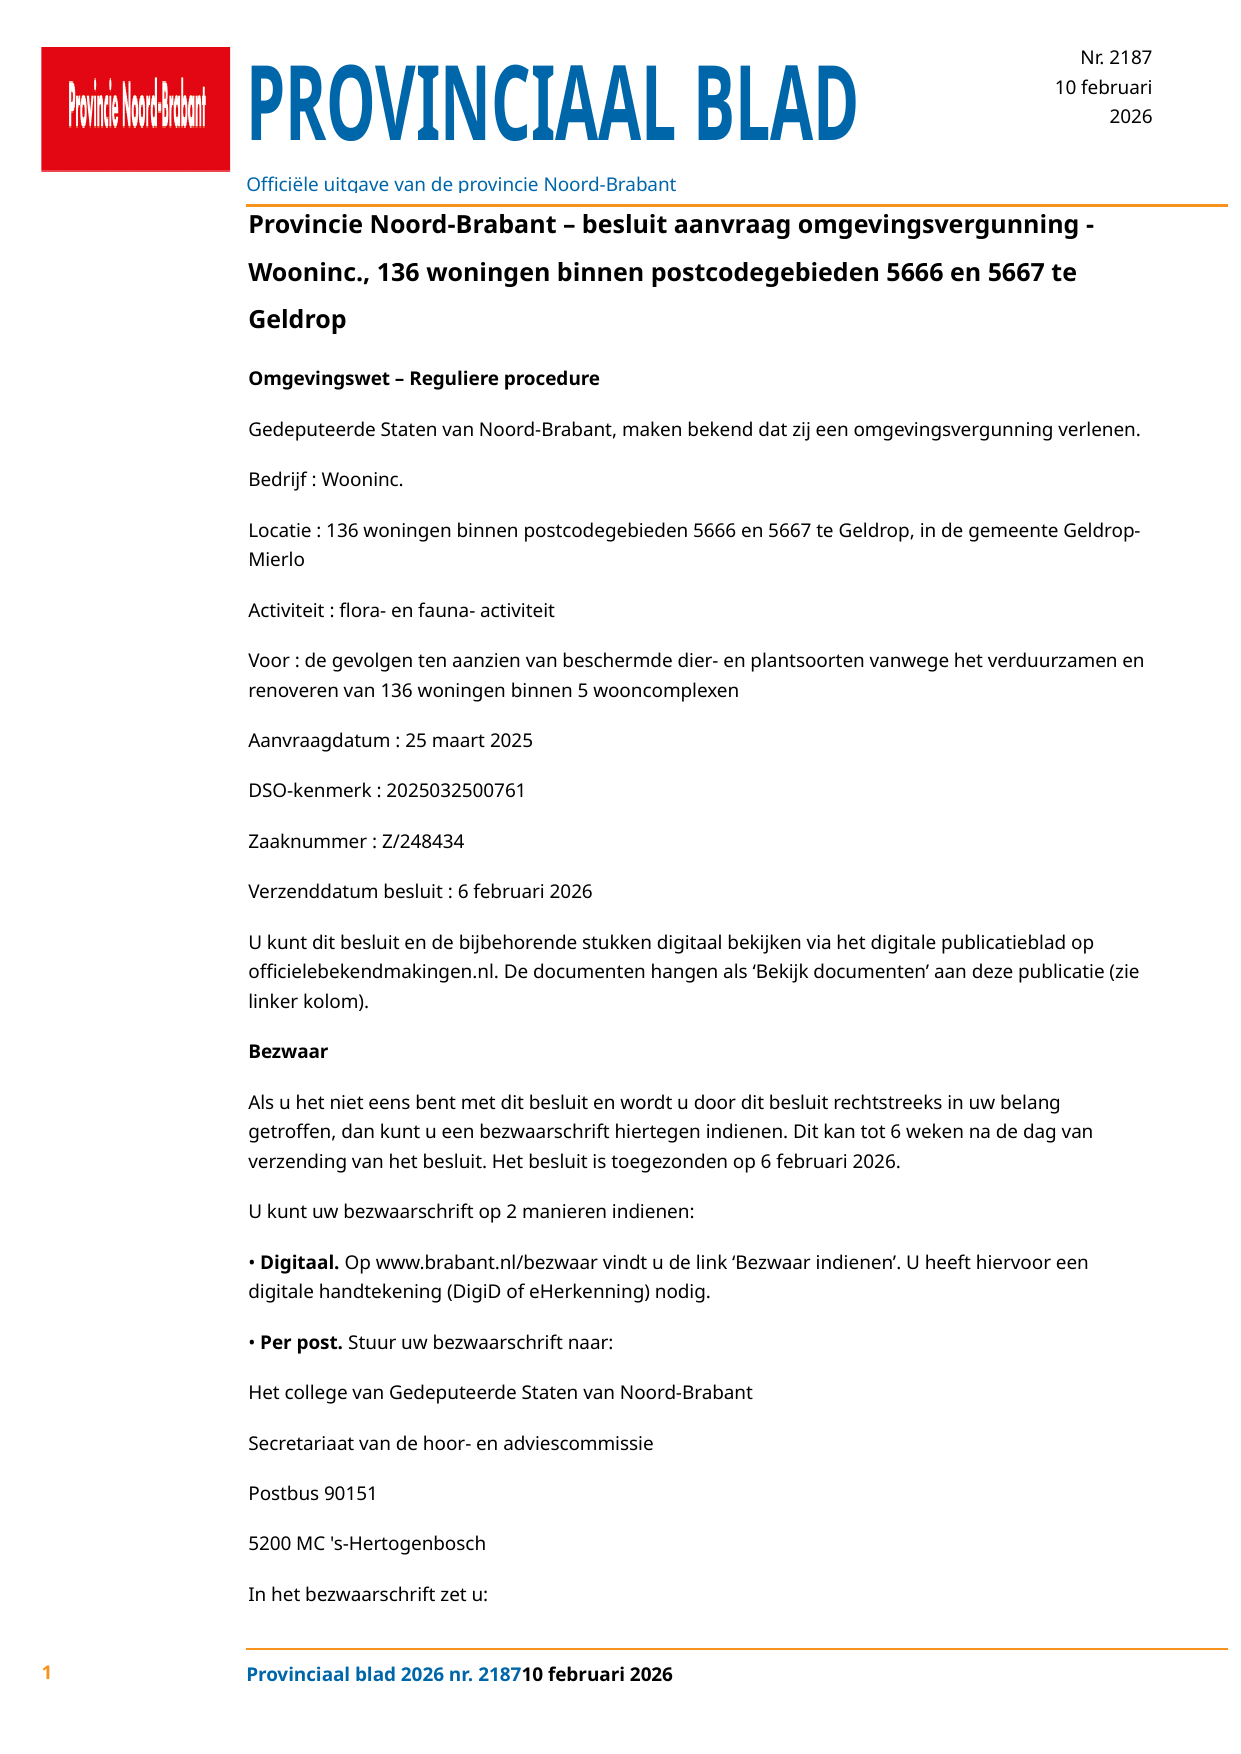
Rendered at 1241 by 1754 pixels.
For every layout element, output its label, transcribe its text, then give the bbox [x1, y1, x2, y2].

text U kunt uw bezwaarschrift op 2 manieren indienen: [248, 1198, 1152, 1224]
text Secretariaat van de hoor- en adviescommissie [248, 1430, 1152, 1455]
text Postbus 90151 [248, 1480, 1152, 1506]
text Provincie Noord-Brabant – besluit aanvraag omgevingsvergunning - Wooninc., 136 woningen binnen postcodegebieden 5666 en 5667 te Geldrop [248, 207, 1152, 336]
text Bezwaar [248, 1038, 1152, 1064]
text In het bezwaarschrift zet u: [248, 1581, 1152, 1607]
text Aanvraagdatum : 25 maart 2025 [248, 727, 1152, 753]
picture [41, 47, 231, 172]
text Activiteit : flora- en fauna- activiteit [248, 597, 1152, 622]
text Als u het niet eens bent met dit besluit en wordt u door dit besluit rechtstreeks in uw belang getroffen, dan kunt u een bezwaarschrift hiertegen indienen. Dit kan tot 6 weken na de dag van verzending van het besluit. Het besluit is toegezonden op 6 februari 2026. [248, 1089, 1152, 1174]
text U kunt dit besluit en de bijbehorende stukken digitaal bekijken via het digitale publicatieblad op officielebekendmakingen.nl. De documenten hangen als ‘Bekijk documenten’ aan deze publicatie (zie linker kolom). [248, 929, 1152, 1014]
text • Per post. Stuur uw bezwaarschrift naar: [248, 1329, 1152, 1354]
text Verzenddatum besluit : 6 februari 2026 [248, 878, 1152, 904]
text Gedeputeerde Staten van Noord-Brabant, maken bekend dat zij een omgevingsvergunning verlenen. [248, 416, 1152, 442]
text Het college van Gedeputeerde Staten van Noord-Brabant [248, 1379, 1152, 1405]
text • Digitaal. Op www.brabant.nl/bezwaar vindt u de link ‘Bezwaar indienen’. U heeft hiervoor een digitale handtekening (DigiD of eHerkenning) nodig. [248, 1249, 1152, 1304]
text 5200 MC 's‑Hertogenbosch [248, 1531, 1152, 1556]
text DSO-kenmerk : 2025032500761 [248, 778, 1152, 803]
text Omgevingswet – Reguliere procedure [248, 366, 1152, 391]
text Bedrijf : Wooninc. [248, 466, 1152, 492]
text Locatie : 136 woningen binnen postcodegebieden 5666 en 5667 te Geldrop, in de gemeente Geldrop-Mierlo [248, 517, 1152, 572]
text Zaaknummer : Z/248434 [248, 828, 1152, 854]
text Voor : de gevolgen ten aanzien van beschermde dier- en plantsoorten vanwege het verduurzamen en renoveren van 136 woningen binnen 5 wooncomplexen [248, 647, 1152, 702]
